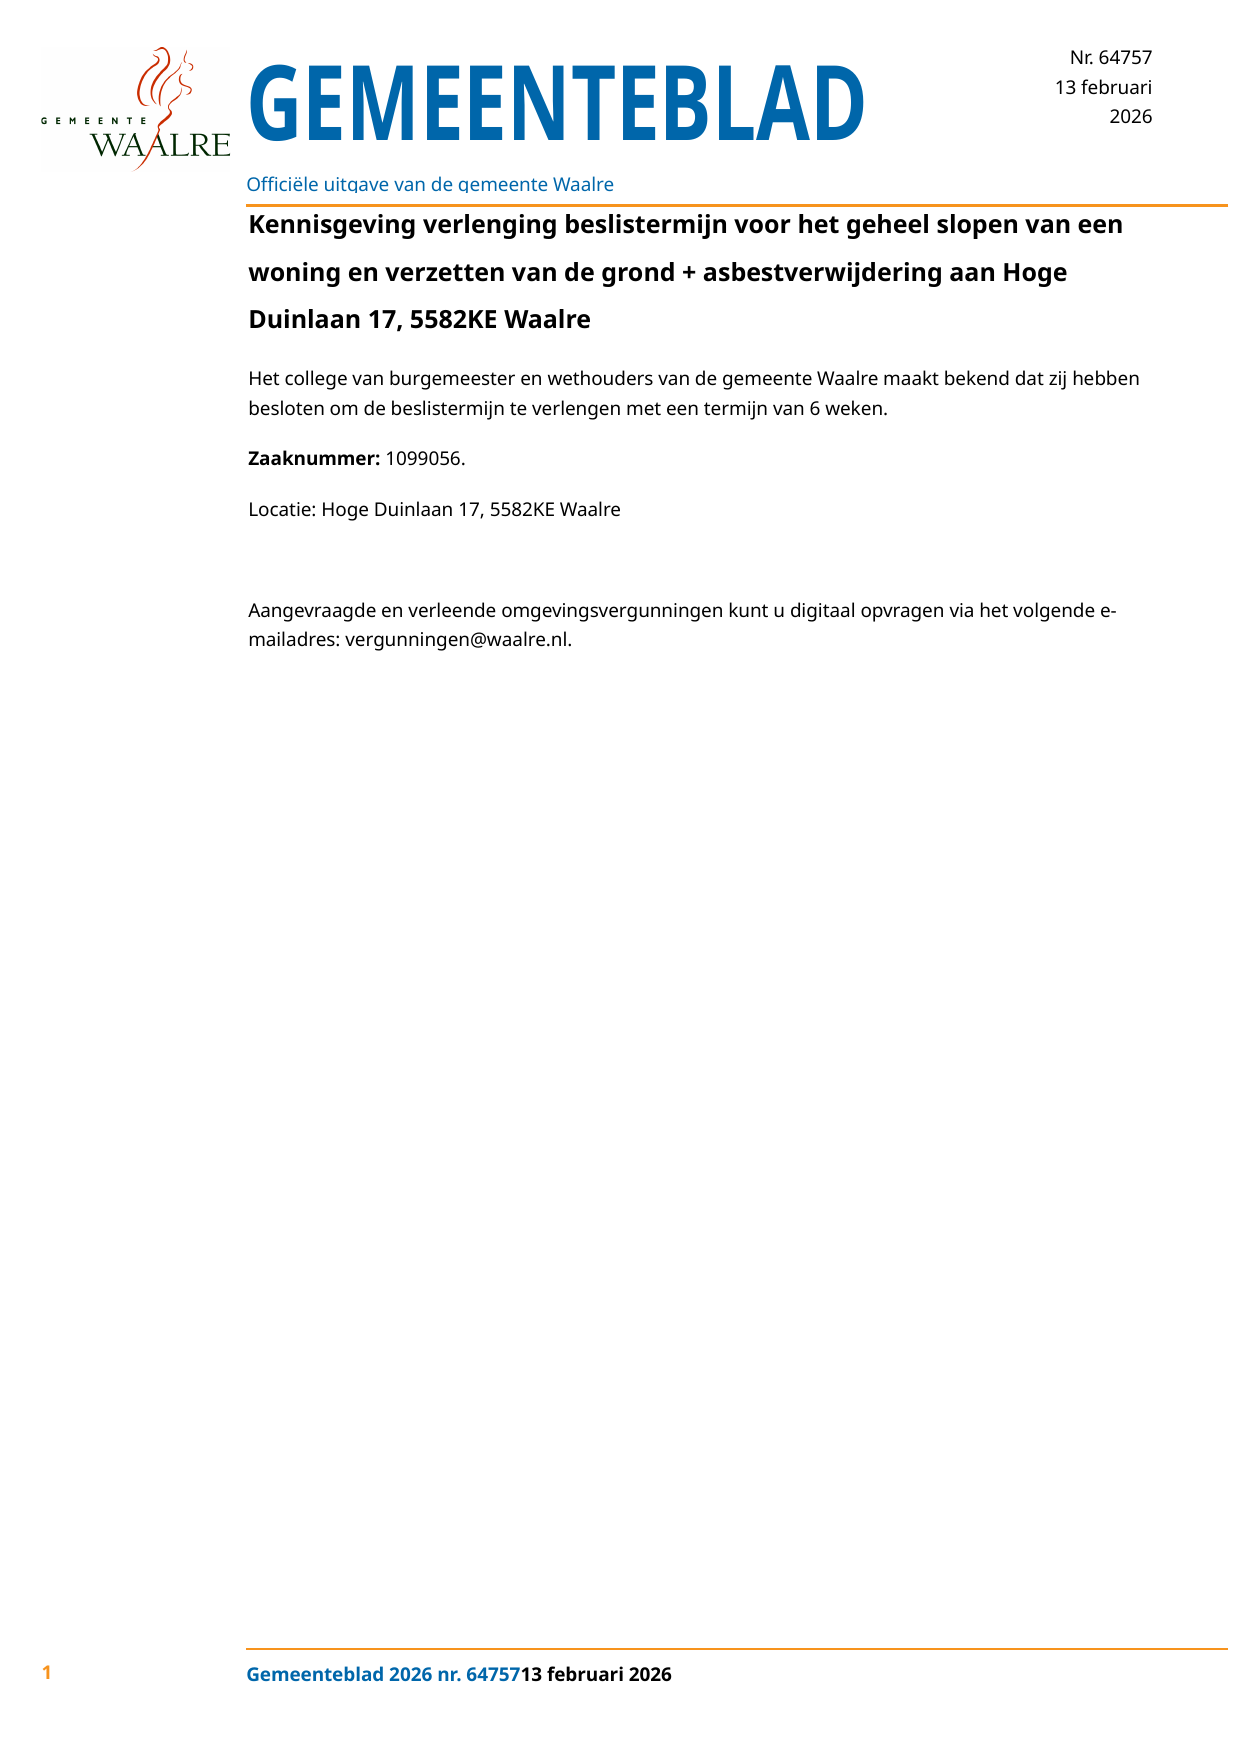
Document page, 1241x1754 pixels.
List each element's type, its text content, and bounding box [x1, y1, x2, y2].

text Aangevraagde en verleende omgevingsvergunningen kunt u digitaal opvragen via het volgende e-mailadres: vergunningen@waalre.nl. [248, 597, 1152, 652]
text Locatie: Hoge Duinlaan 17, 5582KE Waalre [248, 496, 1152, 522]
text Zaaknummer: 1099056. [248, 446, 1152, 471]
text Het college van burgemeester en wethouders van de gemeente Waalre maakt bekend dat zij hebben besloten om de beslistermijn te verlengen met een termijn van 6 weken. [248, 366, 1152, 421]
text Kennisgeving verlenging beslistermijn voor het geheel slopen van een woning en verzetten van de grond + asbestverwijdering aan Hoge Duinlaan 17, 5582KE Waalre [248, 207, 1152, 336]
picture [41, 47, 231, 172]
